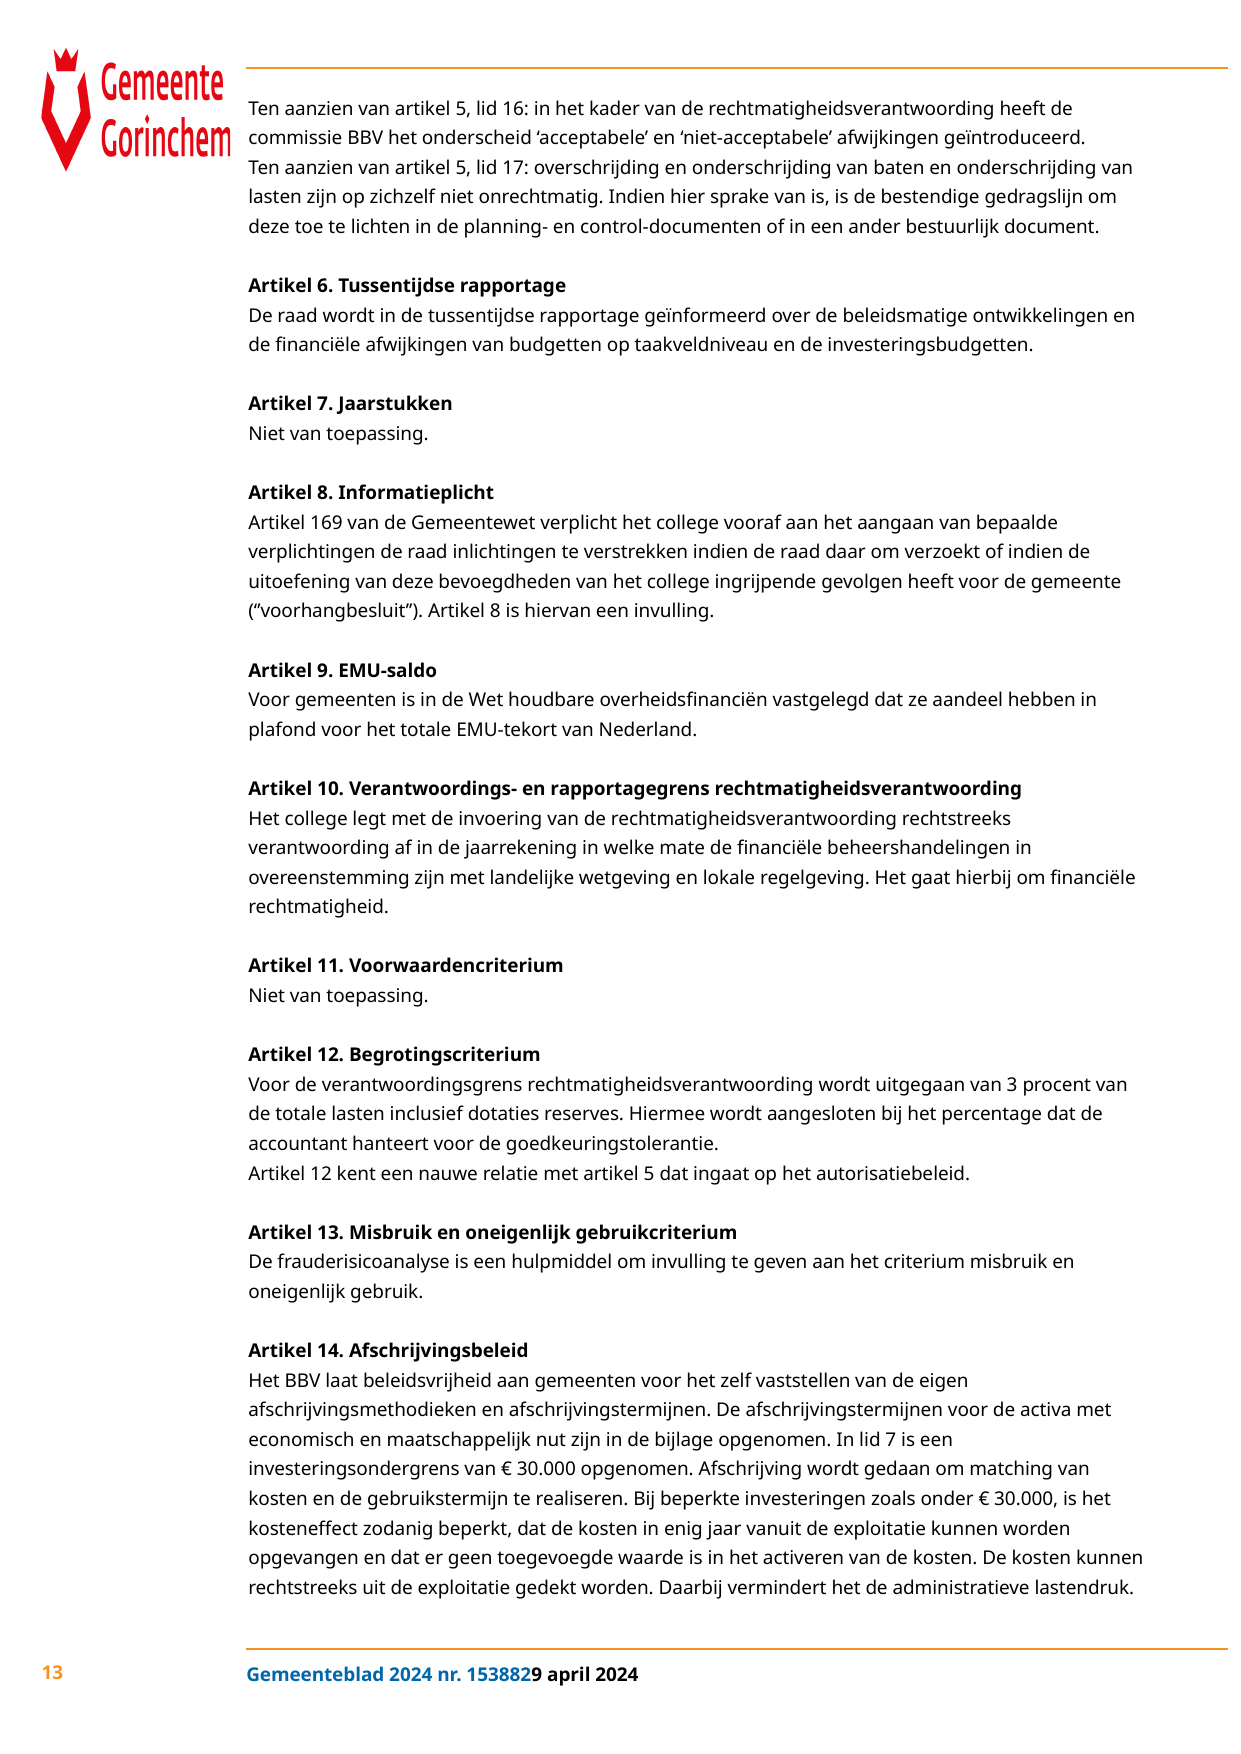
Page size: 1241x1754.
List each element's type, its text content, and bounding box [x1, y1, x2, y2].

text De frauderisicoanalyse is een hulpmiddel om invulling te geven aan het criterium misbruik en oneigenlijk gebruik. [248, 1248, 1152, 1304]
text Artikel 12. Begrotingscriterium [248, 1041, 1152, 1067]
text Ten aanzien van artikel 5, lid 16: in het kader van de rechtmatigheidsverantwoording heeft de commissie BBV het onderscheid ‘acceptabele’ en ‘niet-acceptabele’ afwijkingen geïntroduceerd. [248, 95, 1152, 150]
text Het BBV laat beleidsvrijheid aan gemeenten voor het zelf vaststellen van de eigen afschrijvingsmethodieken en afschrijvingstermijnen. De afschrijvingstermijnen voor de activa met economisch en maatschappelijk nut zijn in de bijlage opgenomen. In lid 7 is een investeringsondergrens van € 30.000 opgenomen. Afschrijving wordt gedaan om matching van kosten en de gebruikstermijn te realiseren. Bij beperkte investeringen zoals onder € 30.000, is het kosteneffect zodanig beperkt, dat de kosten in enig jaar vanuit de exploitatie kunnen worden opgevangen en dat er geen toegevoegde waarde is in het activeren van de kosten. De kosten kunnen rechtstreeks uit de exploitatie gedekt worden. Daarbij vermindert het de administratieve lastendruk. [248, 1367, 1152, 1600]
text Voor de verantwoordingsgrens rechtmatigheidsverantwoording wordt uitgegaan van 3 procent van de totale lasten inclusief dotaties reserves. Hiermee wordt aangesloten bij het percentage dat de accountant hanteert voor de goedkeuringstolerantie. [248, 1071, 1152, 1156]
text Artikel 7. Jaarstukken [248, 391, 1152, 416]
text Het college legt met de invoering van de rechtmatigheidsverantwoording rechtstreeks verantwoording af in de jaarrekening in welke mate de financiële beheershandelingen in overeenstemming zijn met landelijke wetgeving en lokale regelgeving. Het gaat hierbij om financiële rechtmatigheid. [248, 805, 1152, 919]
text Artikel 8. Informatieplicht [248, 479, 1152, 505]
text Artikel 10. Verantwoordings- en rapportagegrens rechtmatigheidsverantwoording [248, 775, 1152, 801]
text Voor gemeenten is in de Wet houdbare overheidsfinanciën vastgelegd dat ze aandeel hebben in plafond voor het totale EMU-tekort van Nederland. [248, 686, 1152, 742]
text Artikel 12 kent een nauwe relatie met artikel 5 dat ingaat op het autorisatiebeleid. [248, 1160, 1152, 1186]
text De raad wordt in de tussentijdse rapportage geïnformeerd over de beleidsmatige ontwikkelingen en de financiële afwijkingen van budgetten op taakveldniveau en de investeringsbudgetten. [248, 302, 1152, 357]
picture [41, 47, 231, 172]
text Niet van toepassing. [248, 982, 1152, 1008]
text Artikel 9. EMU-saldo [248, 657, 1152, 683]
text Artikel 169 van de Gemeentewet verplicht het college vooraf aan het aangaan van bepaalde verplichtingen de raad inlichtingen te verstrekken indien de raad daar om verzoekt of indien de uitoefening van deze bevoegdheden van het college ingrijpende gevolgen heeft voor de gemeente (‘’voorhangbesluit’’). Artikel 8 is hiervan een invulling. [248, 509, 1152, 623]
text Ten aanzien van artikel 5, lid 17: overschrijding en onderschrijding van baten en onderschrijding van lasten zijn op zichzelf niet onrechtmatig. Indien hier sprake van is, is de bestendige gedragslijn om deze toe te lichten in de planning- en control-documenten of in een ander bestuurlijk document. [248, 154, 1152, 239]
text Niet van toepassing. [248, 420, 1152, 446]
text Artikel 6. Tussentijdse rapportage [248, 272, 1152, 298]
text Artikel 14. Afschrijvingsbeleid [248, 1337, 1152, 1363]
text Artikel 13. Misbruik en oneigenlijk gebruikcriterium [248, 1219, 1152, 1245]
text Artikel 11. Voorwaardencriterium [248, 953, 1152, 978]
